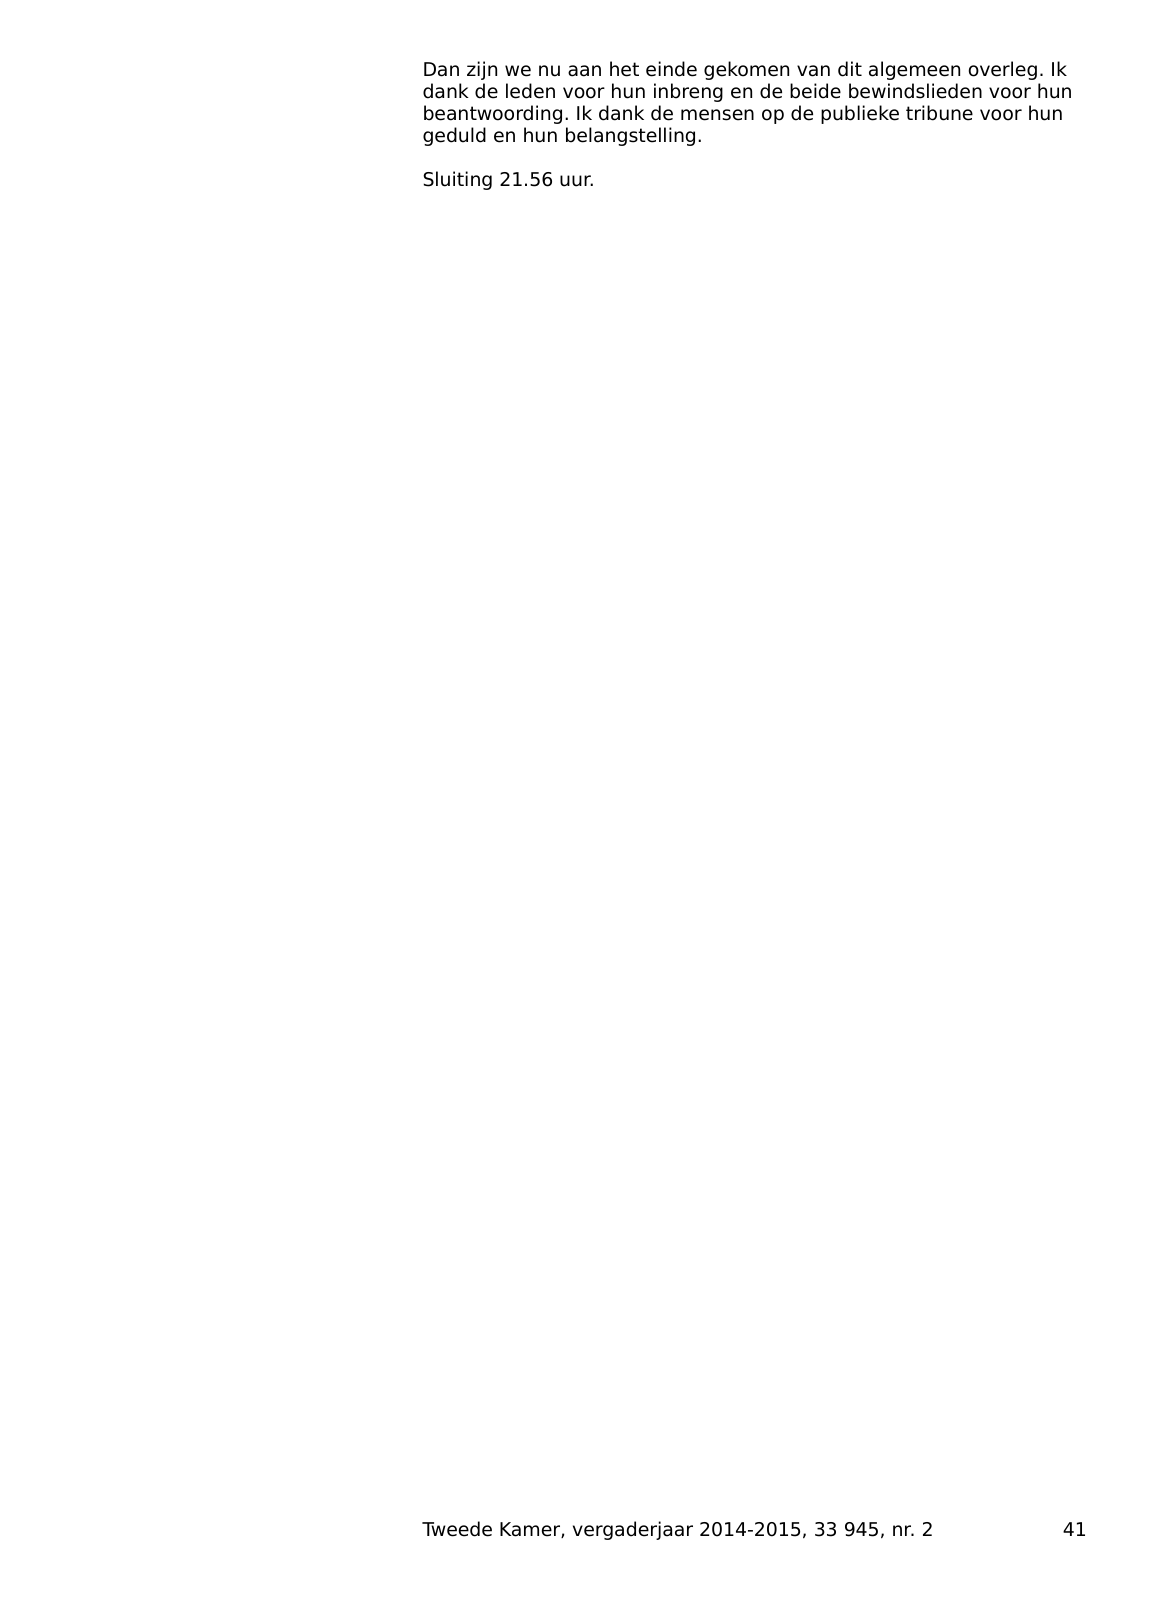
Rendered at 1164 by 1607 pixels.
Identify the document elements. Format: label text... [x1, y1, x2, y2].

text Dan zijn we nu aan het einde gekomen van dit algemeen overleg. Ik dank de leden voor hun inbreng en de beide bewindslieden voor hun beantwoording. Ik dank de mensen op de publieke tribune voor hun geduld en hun belangstelling. [422, 59, 1087, 147]
text Sluiting 21.56 uur. [422, 169, 1087, 191]
